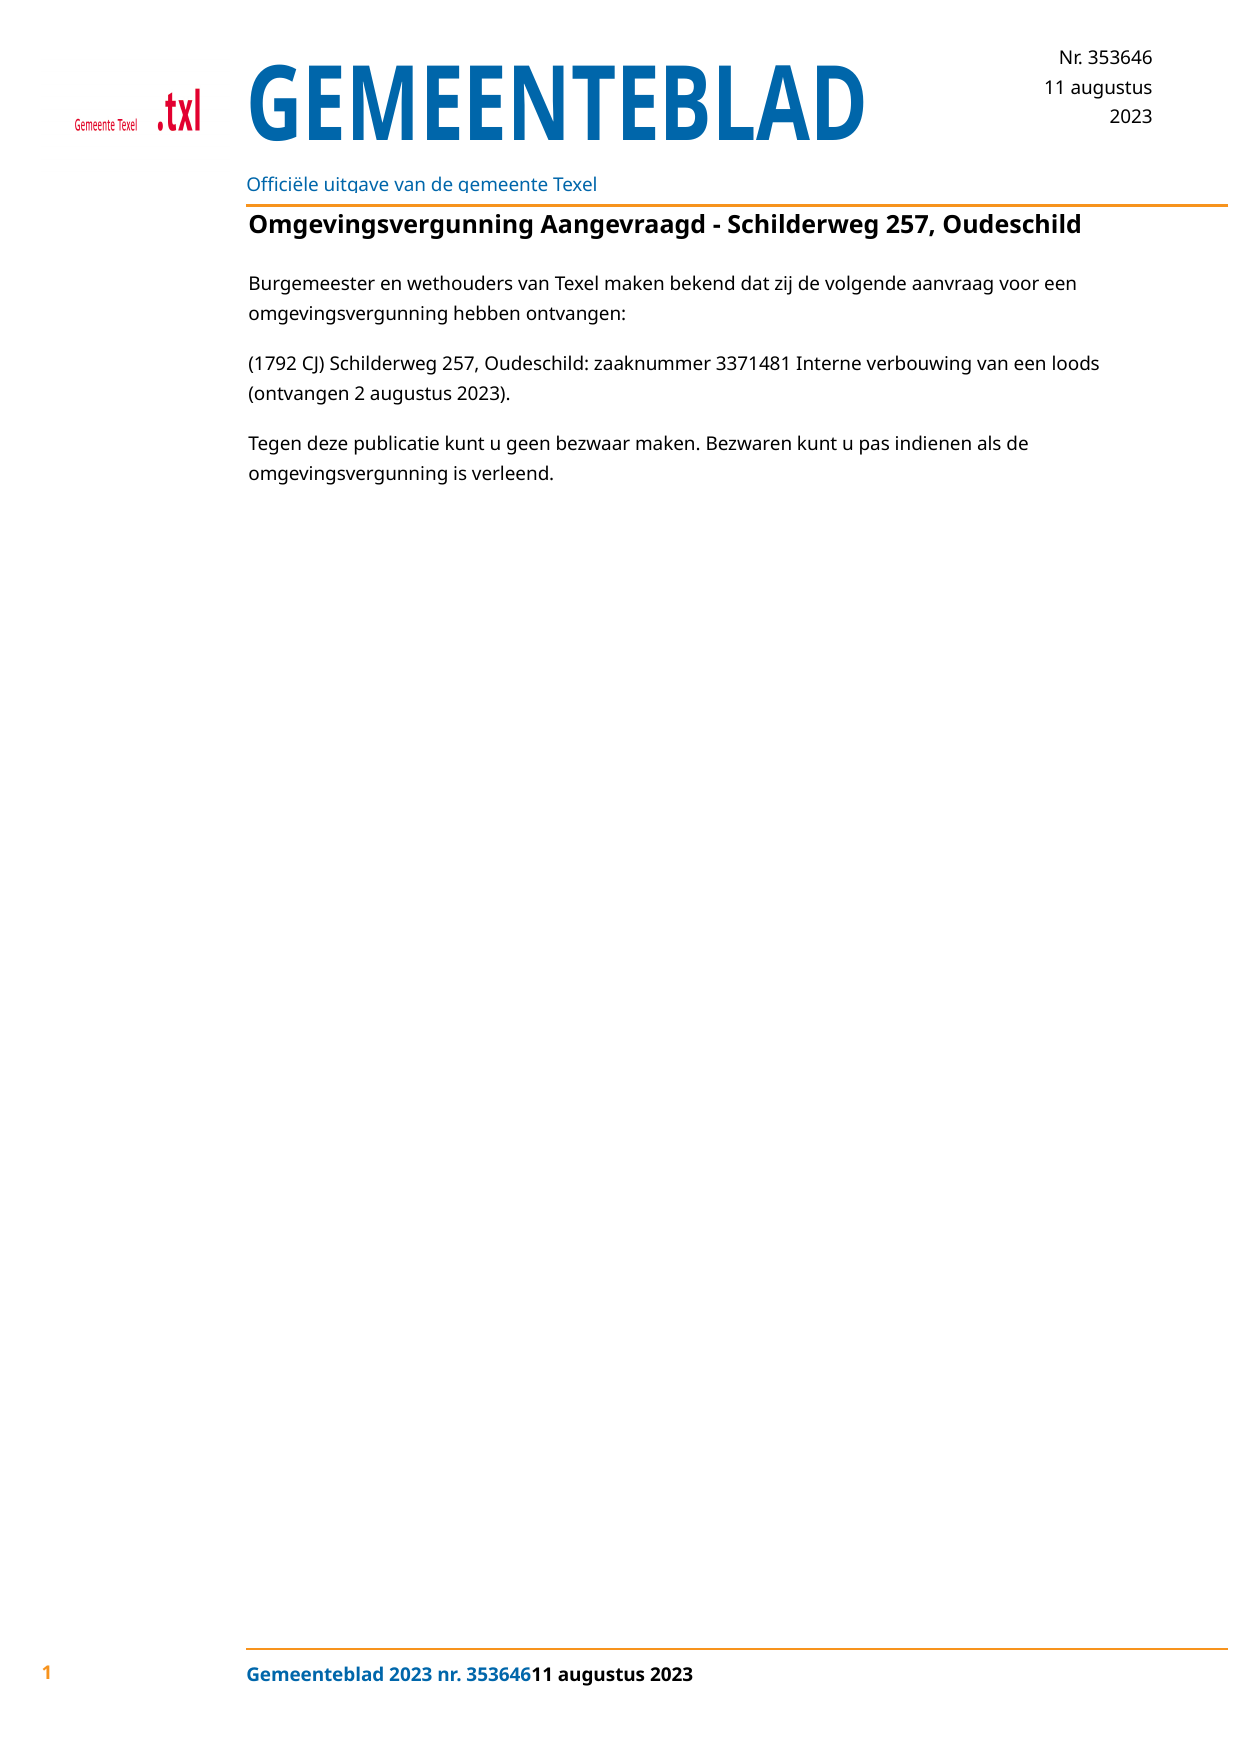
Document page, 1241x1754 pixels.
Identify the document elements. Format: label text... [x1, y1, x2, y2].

text Burgemeester en wethouders van Texel maken bekend dat zij de volgende aanvraag voor een omgevingsvergunning hebben ontvangen: [248, 270, 1152, 326]
text Tegen deze publicatie kunt u geen bezwaar maken. Bezwaren kunt u pas indienen als de omgevingsvergunning is verleend. [248, 430, 1152, 486]
text Omgevingsvergunning Aangevraagd - Schilderweg 257, Oudeschild [248, 207, 1152, 241]
text (1792 CJ) Schilderweg 257, Oudeschild: zaaknummer 3371481 Interne verbouwing van een loods (ontvangen 2 augustus 2023). [248, 350, 1152, 406]
picture [41, 47, 231, 172]
